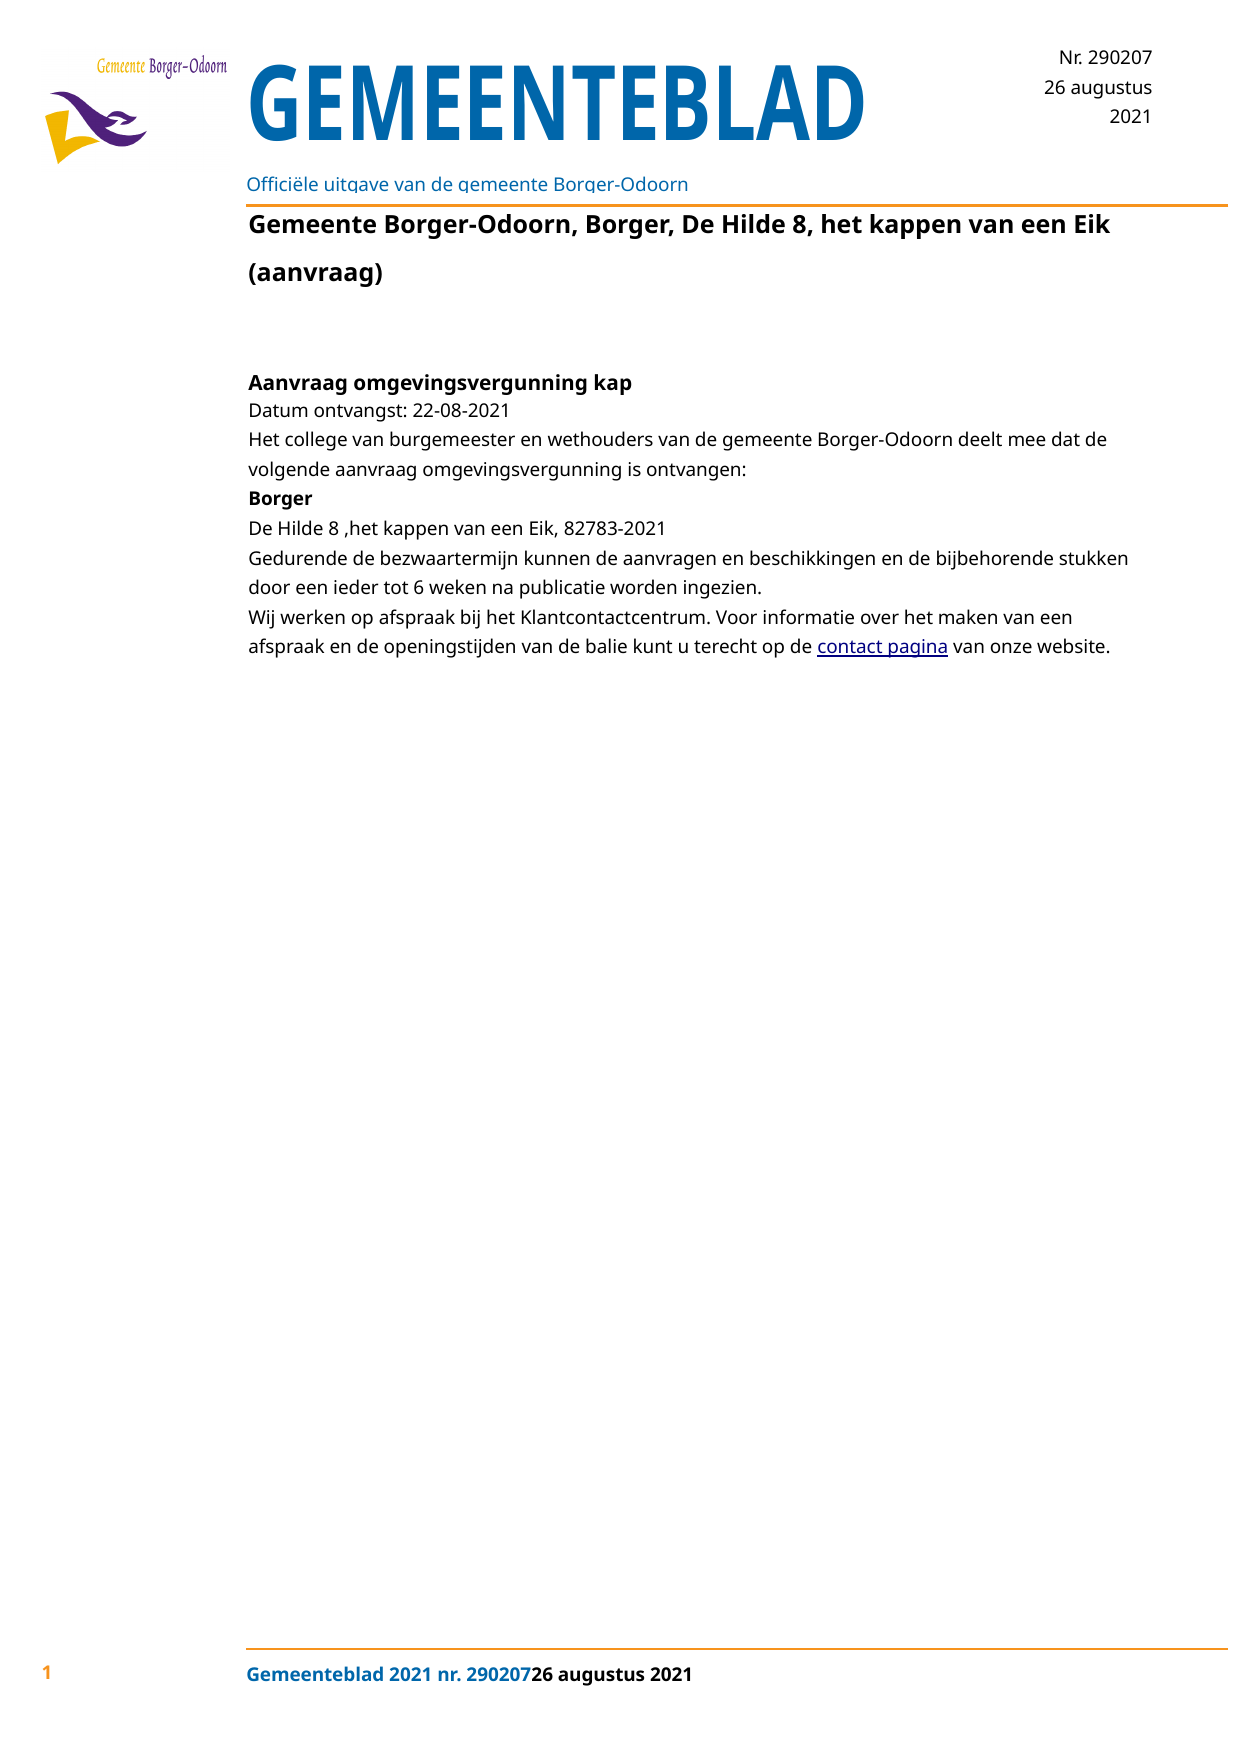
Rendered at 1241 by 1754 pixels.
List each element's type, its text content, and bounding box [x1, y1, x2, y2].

text Aanvraag omgevingsvergunning kap [248, 368, 1152, 397]
text Gemeente Borger-Odoorn, Borger, De Hilde 8, het kappen van een Eik (aanvraag) [248, 207, 1152, 288]
text Borger [248, 486, 1152, 511]
picture [41, 47, 231, 172]
text Datum ontvangst: 22-08-2021 [248, 397, 1152, 422]
text De Hilde 8 ,het kappen van een Eik, 82783-2021 [248, 515, 1152, 541]
text Het college van burgemeester en wethouders van de gemeente Borger-Odoorn deelt mee dat de volgende aanvraag omgevingsvergunning is ontvangen: [248, 426, 1152, 482]
text Gedurende de bezwaartermijn kunnen de aanvragen en beschikkingen en de bijbehorende stukken door een ieder tot 6 weken na publicatie worden ingezien. [248, 545, 1152, 600]
text Wij werken op afspraak bij het Klantcontactcentrum. Voor informatie over het maken van een afspraak en de openingstijden van de balie kunt u terecht op de contact pagina van onze website. [248, 604, 1152, 659]
